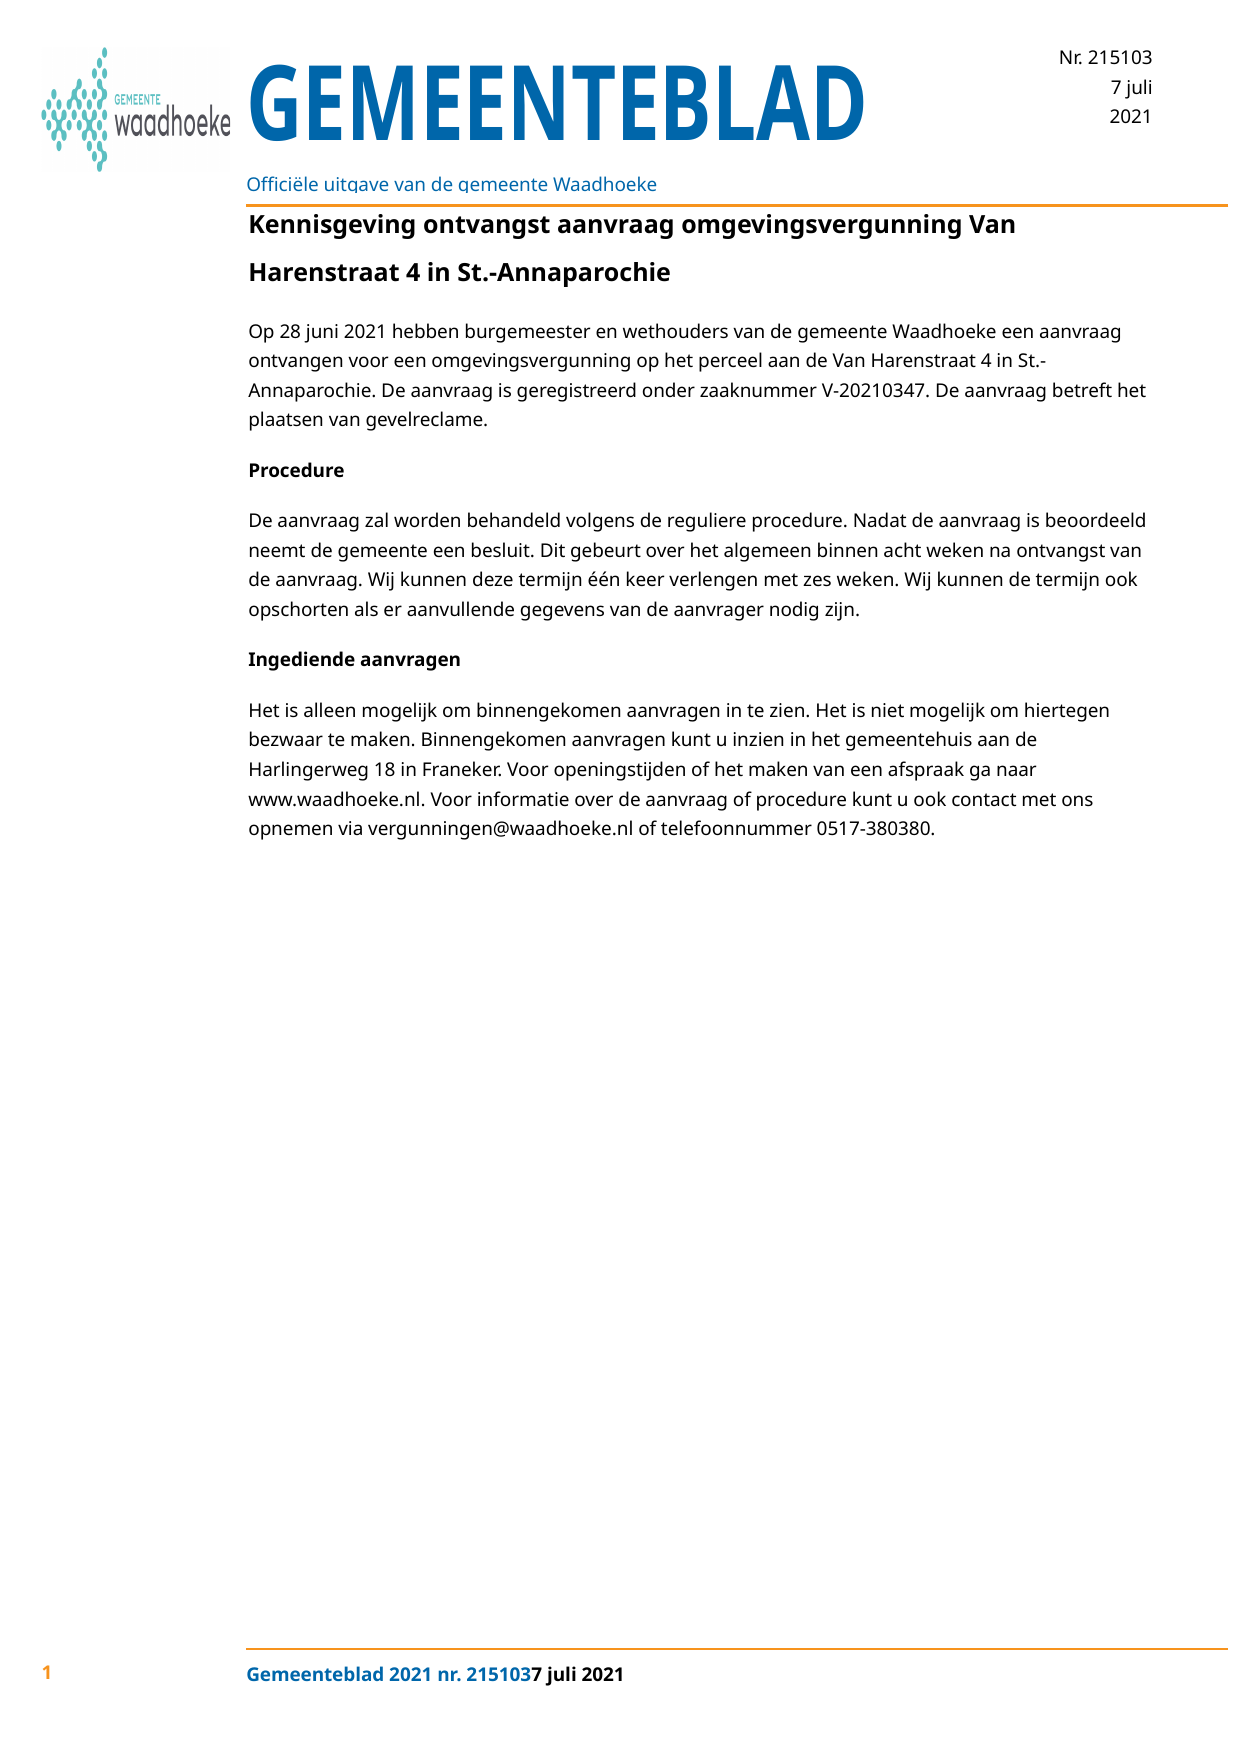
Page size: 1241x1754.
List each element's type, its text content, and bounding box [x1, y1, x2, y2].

text De aanvraag zal worden behandeld volgens de reguliere procedure. Nadat de aanvraag is beoordeeld neemt de gemeente een besluit. Dit gebeurt over het algemeen binnen acht weken na ontvangst van de aanvraag. Wij kunnen deze termijn één keer verlengen met zes weken. Wij kunnen de termijn ook opschorten als er aanvullende gegevens van de aanvrager nodig zijn. [248, 507, 1152, 622]
text Procedure [248, 457, 1152, 483]
text Het is alleen mogelijk om binnengekomen aanvragen in te zien. Het is niet mogelijk om hiertegen bezwaar te maken. Binnengekomen aanvragen kunt u inzien in het gemeentehuis aan de Harlingerweg 18 in Franeker. Voor openingstijden of het maken van een afspraak ga naar www.waadhoeke.nl. Voor informatie over de aanvraag of procedure kunt u ook contact met ons opnemen via vergunningen@waadhoeke.nl of telefoonnummer 0517-380380. [248, 697, 1152, 841]
text Kennisgeving ontvangst aanvraag omgevingsvergunning Van Harenstraat 4 in St.-Annaparochie [248, 207, 1152, 288]
picture [41, 47, 231, 172]
text Ingediende aanvragen [248, 647, 1152, 672]
text Op 28 juni 2021 hebben burgemeester en wethouders van de gemeente Waadhoeke een aanvraag ontvangen voor een omgevingsvergunning op het perceel aan de Van Harenstraat 4 in St.-Annaparochie. De aanvraag is geregistreerd onder zaaknummer V-20210347. De aanvraag betreft het plaatsen van gevelreclame. [248, 318, 1152, 432]
